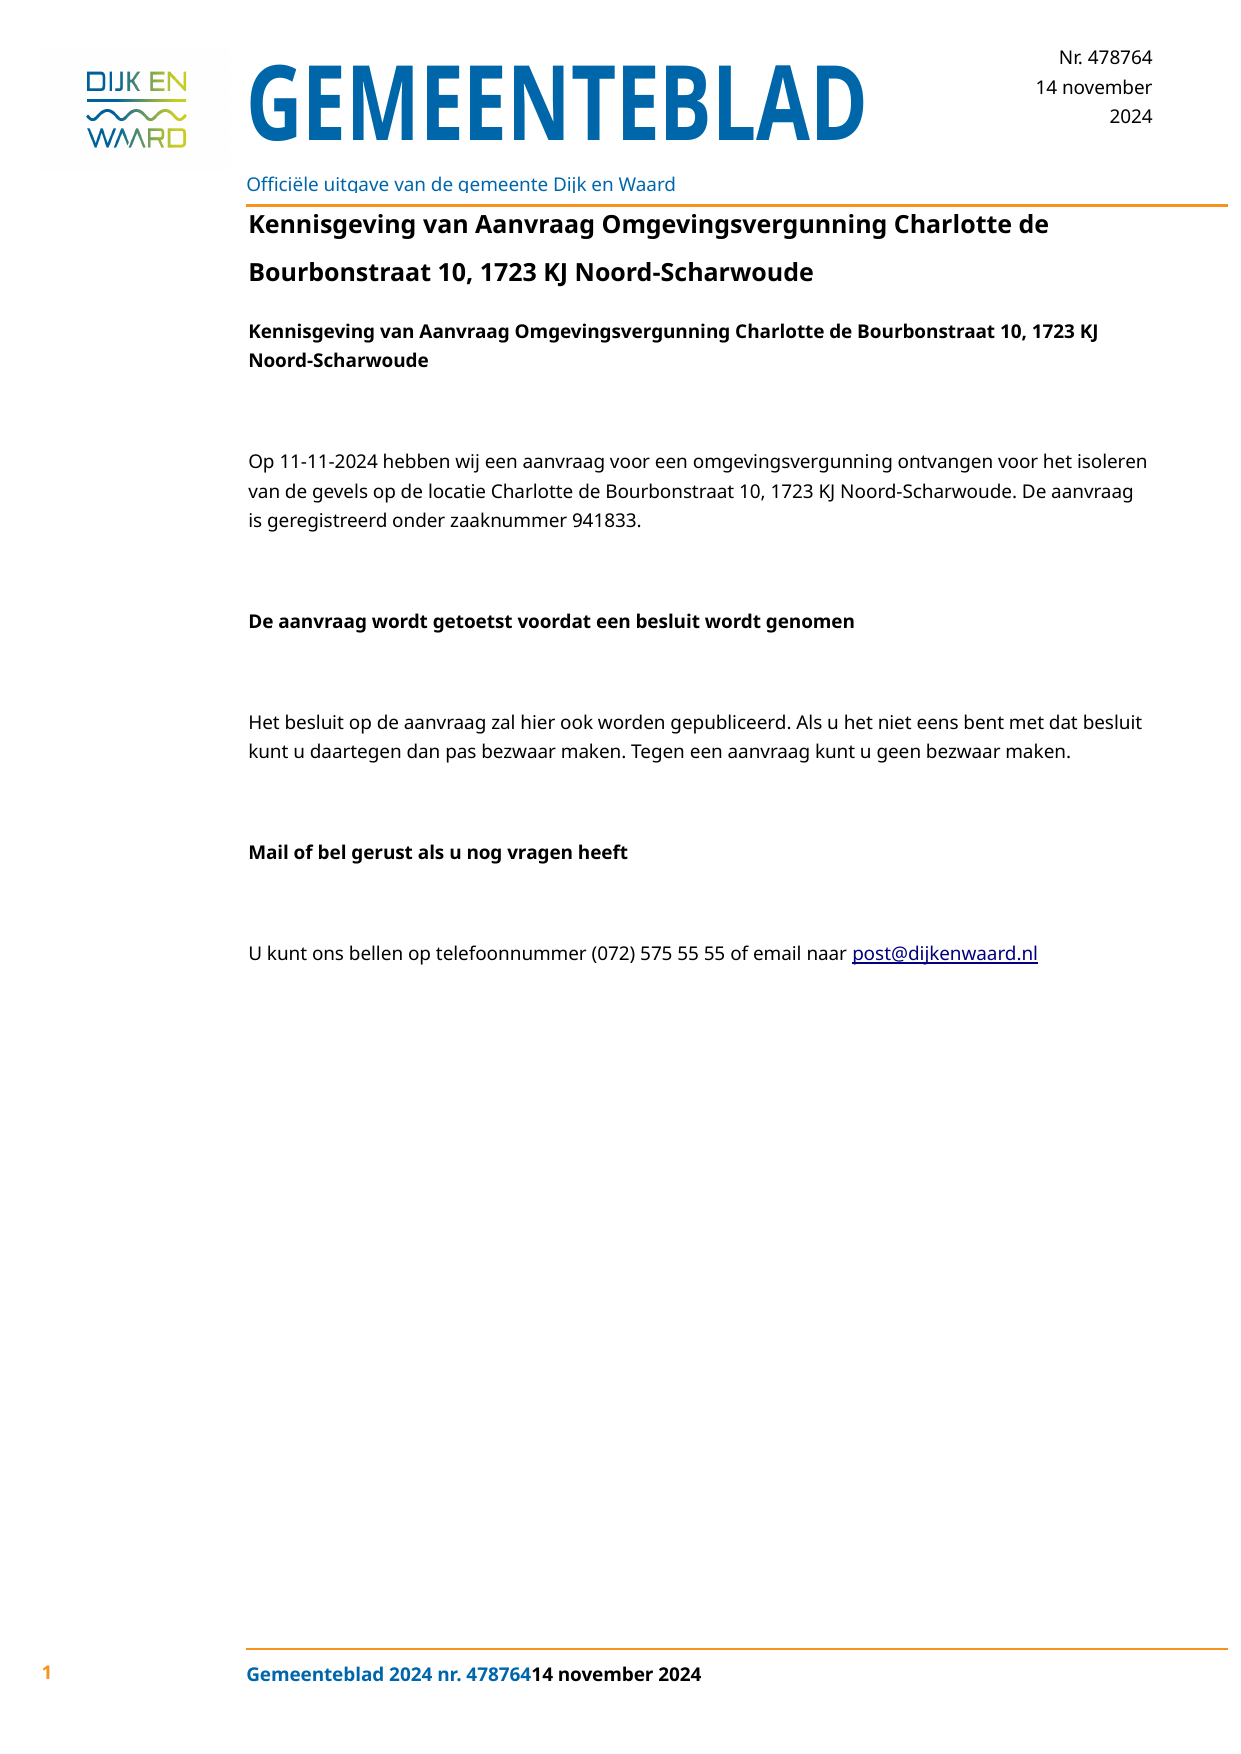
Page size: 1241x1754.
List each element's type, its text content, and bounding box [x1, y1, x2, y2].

text Het besluit op de aanvraag zal hier ook worden gepubliceerd. Als u het niet eens bent met dat besluit kunt u daartegen dan pas bezwaar maken. Tegen een aanvraag kunt u geen bezwaar maken. [248, 709, 1152, 764]
text Mail of bel gerust als u nog vragen heeft [248, 839, 1152, 865]
text U kunt ons bellen op telefoonnummer (072) 575 55 55 of email naar post@dijkenwaard.nl [248, 940, 1152, 966]
text Kennisgeving van Aanvraag Omgevingsvergunning Charlotte de Bourbonstraat 10, 1723 KJ Noord-Scharwoude [248, 318, 1152, 373]
text De aanvraag wordt getoetst voordat een besluit wordt genomen [248, 608, 1152, 634]
text Op 11-11-2024 hebben wij een aanvraag voor een omgevingsvergunning ontvangen voor het isoleren van de gevels op de locatie Charlotte de Bourbonstraat 10, 1723 KJ Noord-Scharwoude. De aanvraag is geregistreerd onder zaaknummer 941833. [248, 448, 1152, 533]
picture [41, 47, 231, 172]
text Kennisgeving van Aanvraag Omgevingsvergunning Charlotte de Bourbonstraat 10, 1723 KJ Noord-Scharwoude [248, 207, 1152, 288]
